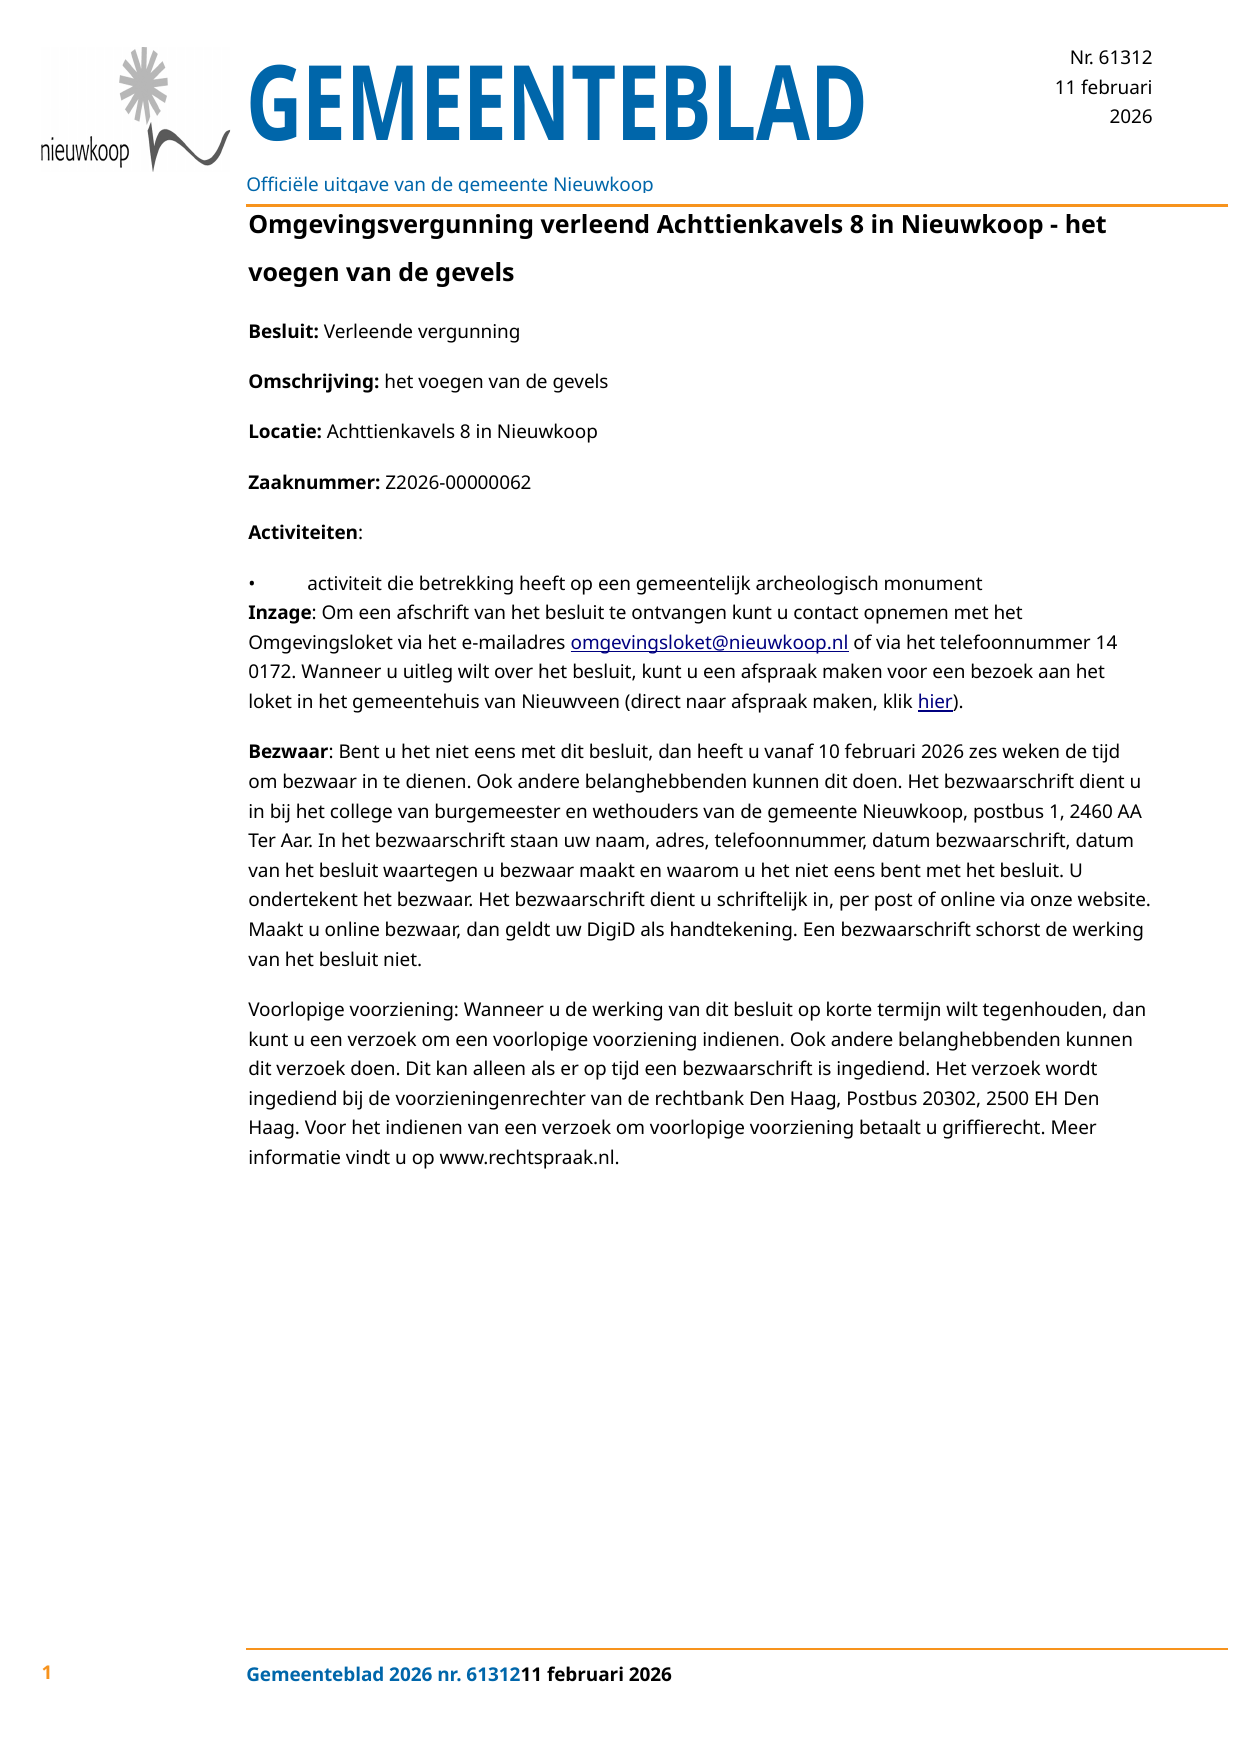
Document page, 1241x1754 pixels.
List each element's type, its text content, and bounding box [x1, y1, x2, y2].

text Locatie: Achttienkavels 8 in Nieuwkoop [248, 419, 1152, 444]
text Omgevingsvergunning verleend Achttienkavels 8 in Nieuwkoop - het voegen van de gevels [248, 207, 1152, 288]
text Besluit: Verleende vergunning [248, 318, 1152, 344]
text Voorlopige voorziening: Wanneer u de werking van dit besluit op korte termijn wilt tegenhouden, dan kunt u een verzoek om een voorlopige voorziening indienen. Ook andere belanghebbenden kunnen dit verzoek doen. Dit kan alleen als er op tijd een bezwaarschrift is ingediend. Het verzoek wordt ingediend bij de voorzieningenrechter van de rechtbank Den Haag, Postbus 20302, 2500 EH Den Haag. Voor het indienen van een verzoek om voorlopige voorziening betaalt u griffierecht. Meer informatie vindt u op www.rechtspraak.nl. [248, 996, 1152, 1170]
text Zaaknummer: Z2026-00000062 [248, 469, 1152, 495]
text Activiteiten: [248, 519, 1152, 545]
list activiteit die betrekking heeft op een gemeentelijk archeologisch monument [248, 570, 1152, 596]
text Inzage: Om een afschrift van het besluit te ontvangen kunt u contact opnemen met het Omgevingsloket via het e-mailadres omgevingsloket@nieuwkoop.nl of via het telefoonnummer 14 0172. Wanneer u uitleg wilt over het besluit, kunt u een afspraak maken voor een bezoek aan het loket in het gemeentehuis van Nieuwveen (direct naar afspraak maken, klik hier). [248, 599, 1152, 714]
text Omschrijving: het voegen van de gevels [248, 368, 1152, 394]
picture [41, 47, 231, 172]
text Bezwaar: Bent u het niet eens met dit besluit, dan heeft u vanaf 10 februari 2026 zes weken de tijd om bezwaar in te dienen. Ook andere belanghebbenden kunnen dit doen. Het bezwaarschrift dient u in bij het college van burgemeester en wethouders van de gemeente Nieuwkoop, postbus 1, 2460 AA Ter Aar. In het bezwaarschrift staan uw naam, adres, telefoonnummer, datum bezwaarschrift, datum van het besluit waartegen u bezwaar maakt en waarom u het niet eens bent met het besluit. U ondertekent het bezwaar. Het bezwaarschrift dient u schriftelijk in, per post of online via onze website. Maakt u online bezwaar, dan geldt uw DigiD als handtekening. Een bezwaarschrift schorst de werking van het besluit niet. [248, 739, 1152, 972]
